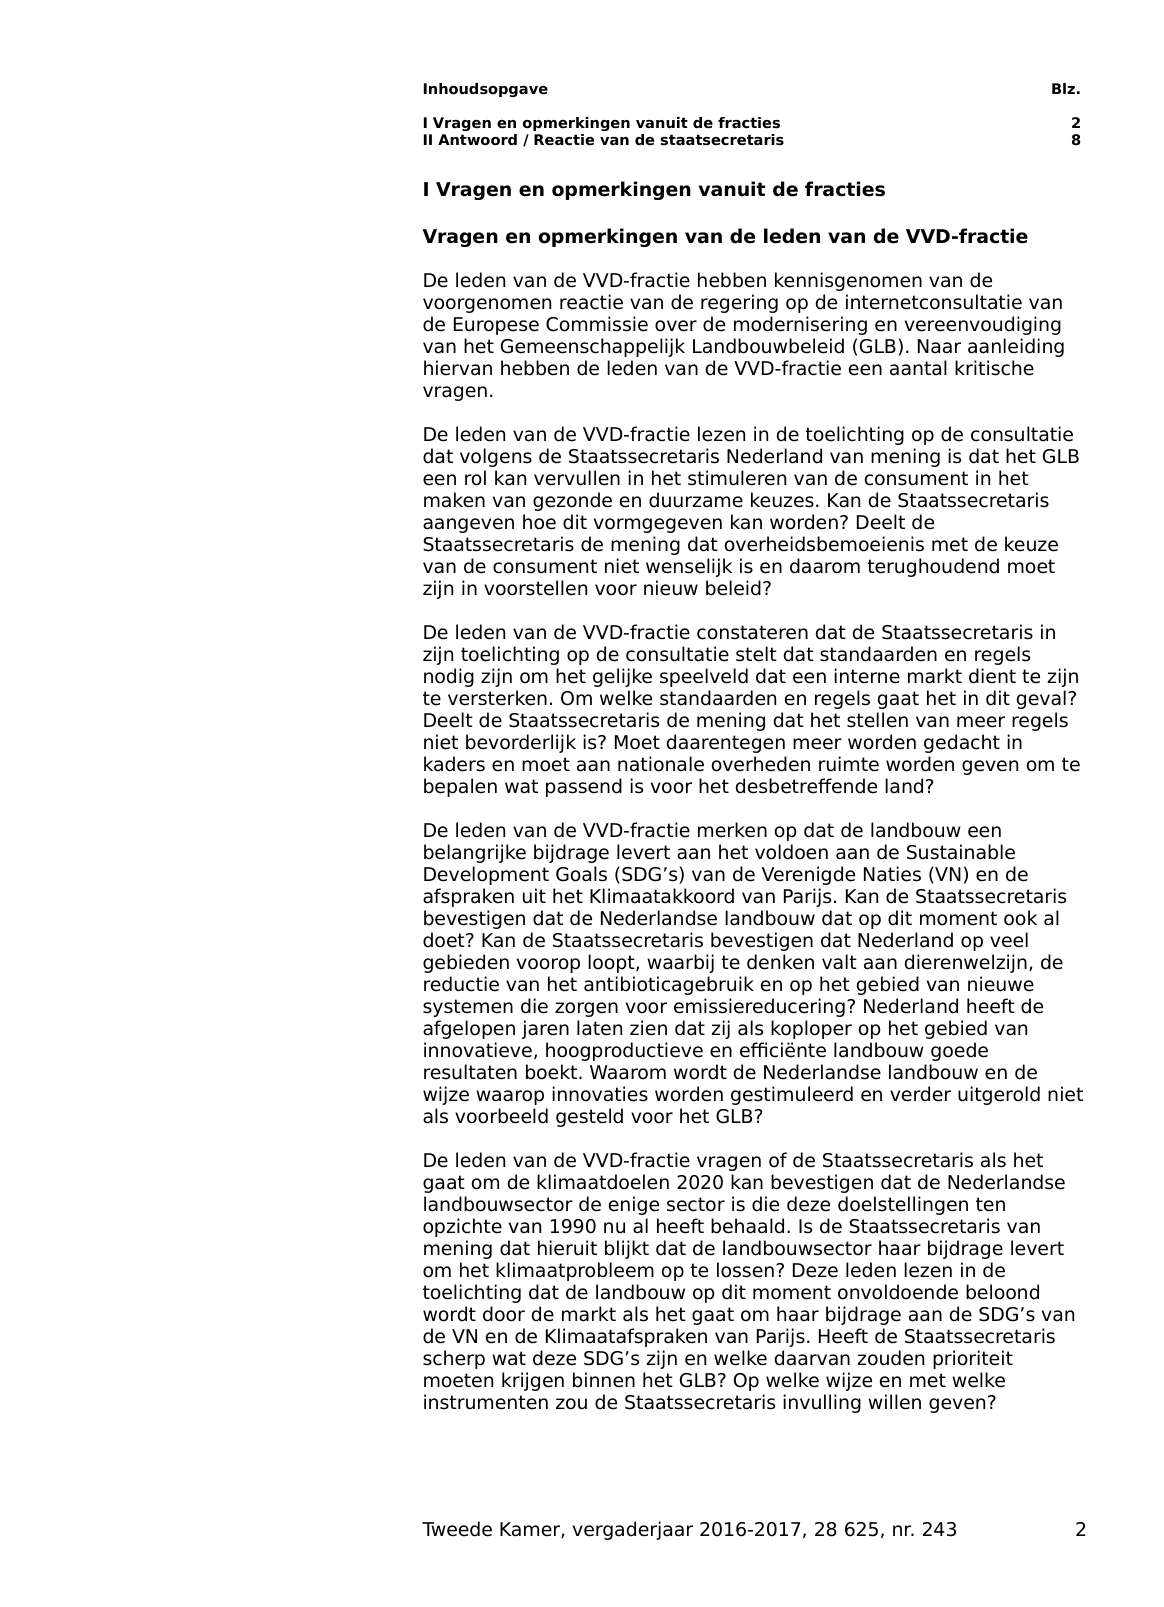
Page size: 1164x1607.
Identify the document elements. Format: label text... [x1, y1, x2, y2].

table_cell 8 [1026, 132, 1087, 149]
text De leden van de VVD-fractie constateren dat de Staatssecretaris in zijn toelichting op de consultatie stelt dat standaarden en regels nodig zijn om het gelijke speelveld dat een interne markt dient te zijn te versterken. Om welke standaarden en regels gaat het in dit geval? Deelt de Staatssecretaris de mening dat het stellen van meer regels niet bevorderlijk is? Moet daarentegen meer worden gedacht in kaders en moet aan nationale overheden ruimte worden geven om te bepalen wat passend is voor het desbetreffende land? [422, 622, 1087, 798]
table_cell [1026, 98, 1087, 115]
table_header Inhoudsopgave [422, 81, 1026, 98]
subtitle I Vragen en opmerkingen vanuit de fracties [422, 179, 1087, 201]
table_cell [422, 98, 1026, 115]
table_cell I Vragen en opmerkingen vanuit de fracties [422, 115, 1026, 132]
table_cell II Antwoord / Reactie van de staatsecretaris [422, 132, 1026, 149]
text De leden van de VVD-fractie lezen in de toelichting op de consultatie dat volgens de Staatssecretaris Nederland van mening is dat het GLB een rol kan vervullen in het stimuleren van de consument in het maken van gezonde en duurzame keuzes. Kan de Staatssecretaris aangeven hoe dit vormgegeven kan worden? Deelt de Staatssecretaris de mening dat overheidsbemoeienis met de keuze van de consument niet wenselijk is en daarom terughoudend moet zijn in voorstellen voor nieuw beleid? [422, 424, 1087, 600]
subtitle Vragen en opmerkingen van de leden van de VVD-fractie [422, 226, 1087, 248]
text De leden van de VVD-fractie hebben kennisgenomen van de voorgenomen reactie van de regering op de internetconsultatie van de Europese Commissie over de modernisering en vereenvoudiging van het Gemeenschappelijk Landbouwbeleid (GLB). Naar aanleiding hiervan hebben de leden van de VVD-fractie een aantal kritische vragen. [422, 270, 1087, 402]
text De leden van de VVD-fractie merken op dat de landbouw een belangrijke bijdrage levert aan het voldoen aan de Sustainable Development Goals (SDG’s) van de Verenigde Naties (VN) en de afspraken uit het Klimaatakkoord van Parijs. Kan de Staatssecretaris bevestigen dat de Nederlandse landbouw dat op dit moment ook al doet? Kan de Staatssecretaris bevestigen dat Nederland op veel gebieden voorop loopt, waarbij te denken valt aan dierenwelzijn, de reductie van het antibioticagebruik en op het gebied van nieuwe systemen die zorgen voor emissiereducering? Nederland heeft de afgelopen jaren laten zien dat zij als koploper op het gebied van innovatieve, hoogproductieve en efficiënte landbouw goede resultaten boekt. Waarom wordt de Nederlandse landbouw en de wijze waarop innovaties worden gestimuleerd en verder uitgerold niet als voorbeeld gesteld voor het GLB? [422, 820, 1087, 1128]
text De leden van de VVD-fractie vragen of de Staatssecretaris als het gaat om de klimaatdoelen 2020 kan bevestigen dat de Nederlandse landbouwsector de enige sector is die deze doelstellingen ten opzichte van 1990 nu al heeft behaald. Is de Staatssecretaris van mening dat hieruit blijkt dat de landbouwsector haar bijdrage levert om het klimaatprobleem op te lossen? Deze leden lezen in de toelichting dat de landbouw op dit moment onvoldoende beloond wordt door de markt als het gaat om haar bijdrage aan de SDG’s van de VN en de Klimaatafspraken van Parijs. Heeft de Staatssecretaris scherp wat deze SDG’s zijn en welke daarvan zouden prioriteit moeten krijgen binnen het GLB? Op welke wijze en met welke instrumenten zou de Staatssecretaris invulling willen geven? [422, 1150, 1087, 1414]
table_cell 2 [1026, 115, 1087, 132]
table_header Blz. [1026, 81, 1087, 98]
